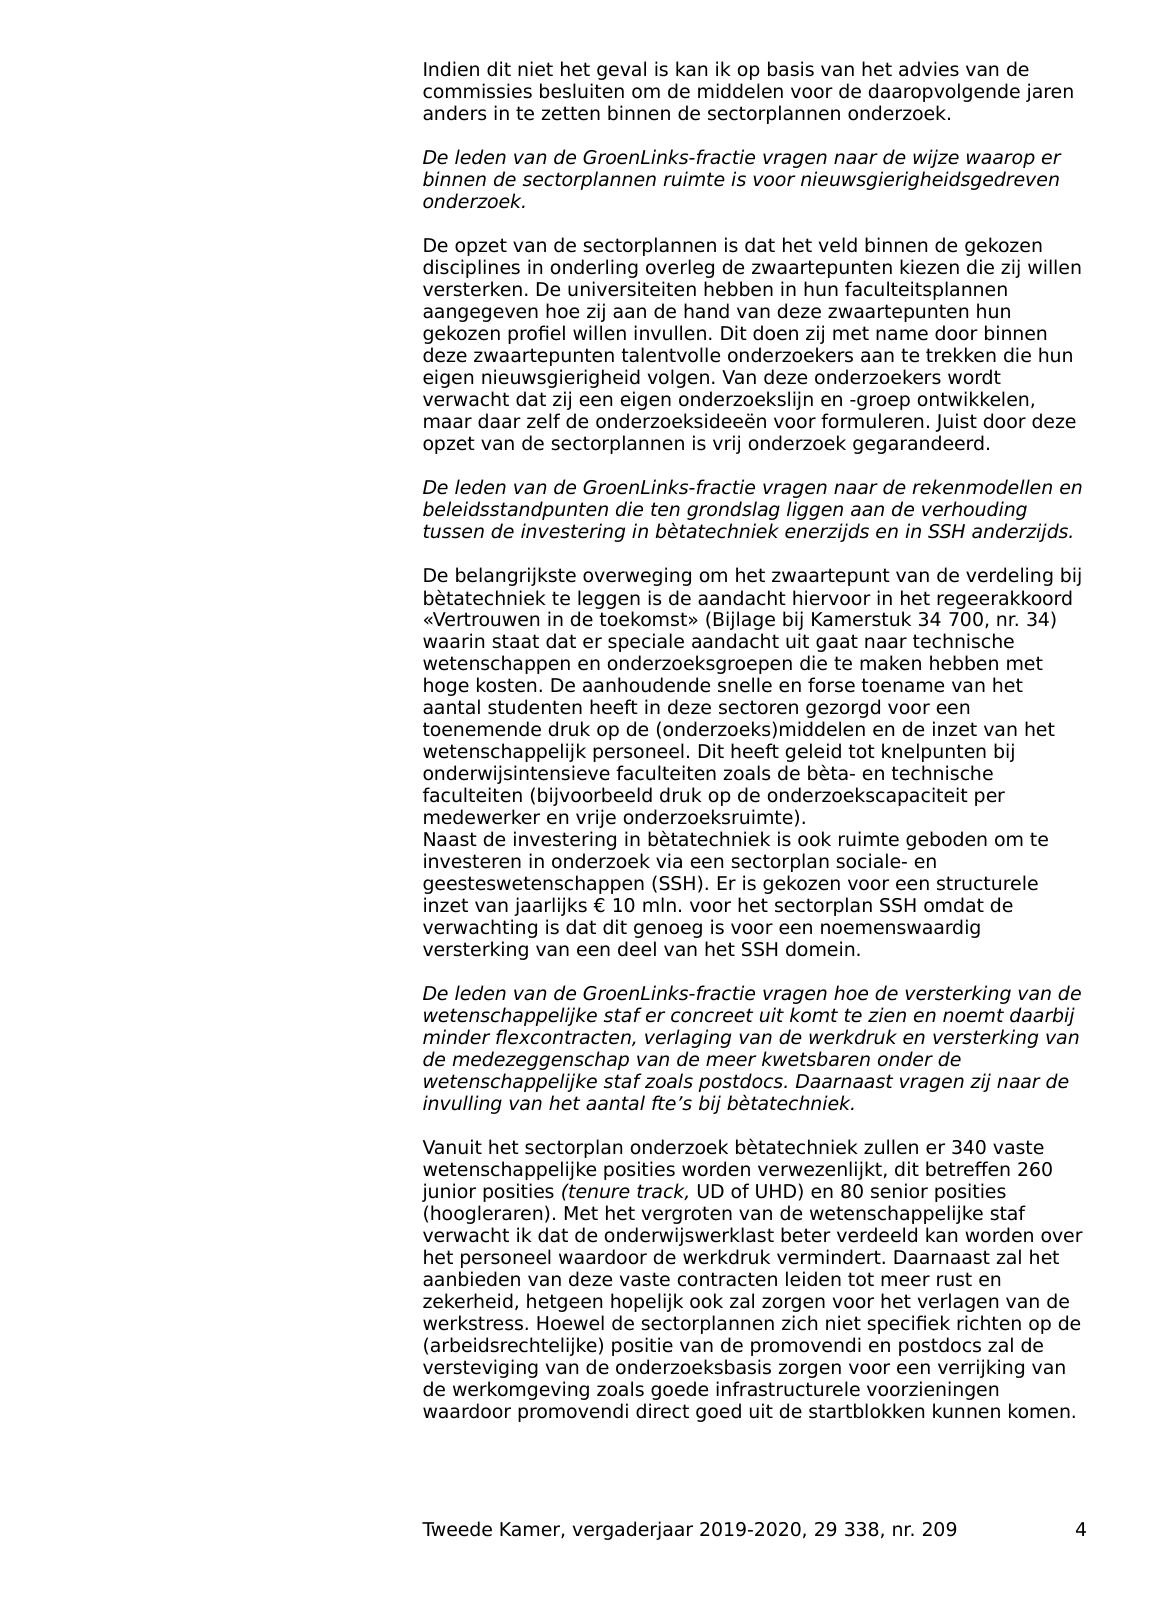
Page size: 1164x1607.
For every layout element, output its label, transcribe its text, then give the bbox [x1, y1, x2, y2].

text De belangrijkste overweging om het zwaartepunt van de verdeling bij bètatechniek te leggen is de aandacht hiervoor in het regeerakkoord «Vertrouwen in de toekomst» (Bijlage bij Kamerstuk 34 700, nr. 34) waarin staat dat er speciale aandacht uit gaat naar technische wetenschappen en onderzoeksgroepen die te maken hebben met hoge kosten. De aanhoudende snelle en forse toename van het aantal studenten heeft in deze sectoren gezorgd voor een toenemende druk op de (onderzoeks)middelen en de inzet van het wetenschappelijk personeel. Dit heeft geleid tot knelpunten bij onderwijsintensieve faculteiten zoals de bèta- en technische faculteiten (bijvoorbeeld druk op de onderzoekscapaciteit per medewerker en vrije onderzoeksruimte). [422, 565, 1087, 829]
text De leden van de GroenLinks-fractie vragen naar de wijze waarop er binnen de sectorplannen ruimte is voor nieuwsgierigheidsgedreven onderzoek. [422, 147, 1087, 213]
text Indien dit niet het geval is kan ik op basis van het advies van de commissies besluiten om de middelen voor de daaropvolgende jaren anders in te zetten binnen de sectorplannen onderzoek. [422, 59, 1087, 125]
text Naast de investering in bètatechniek is ook ruimte geboden om te investeren in onderzoek via een sectorplan sociale- en geesteswetenschappen (SSH). Er is gekozen voor een structurele inzet van jaarlijks € 10 mln. voor het sectorplan SSH omdat de verwachting is dat dit genoeg is voor een noemenswaardig versterking van een deel van het SSH domein. [422, 829, 1087, 961]
text De opzet van de sectorplannen is dat het veld binnen de gekozen disciplines in onderling overleg de zwaartepunten kiezen die zij willen versterken. De universiteiten hebben in hun faculteitsplannen aangegeven hoe zij aan de hand van deze zwaartepunten hun gekozen profiel willen invullen. Dit doen zij met name door binnen deze zwaartepunten talentvolle onderzoekers aan te trekken die hun eigen nieuwsgierigheid volgen. Van deze onderzoekers wordt verwacht dat zij een eigen onderzoekslijn en -groep ontwikkelen, maar daar zelf de onderzoeksideeën voor formuleren. Juist door deze opzet van de sectorplannen is vrij onderzoek gegarandeerd. [422, 235, 1087, 455]
text De leden van de GroenLinks-fractie vragen hoe de versterking van de wetenschappelijke staf er concreet uit komt te zien en noemt daarbij minder flexcontracten, verlaging van de werkdruk en versterking van de medezeggenschap van de meer kwetsbaren onder de wetenschappelijke staf zoals postdocs. Daarnaast vragen zij naar de invulling van het aantal fte’s bij bètatechniek. [422, 983, 1087, 1115]
text Vanuit het sectorplan onderzoek bètatechniek zullen er 340 vaste wetenschappelijke posities worden verwezenlijkt, dit betreffen 260 junior posities (tenure track, UD of UHD) en 80 senior posities (hoogleraren). Met het vergroten van de wetenschappelijke staf verwacht ik dat de onderwijswerklast beter verdeeld kan worden over het personeel waardoor de werkdruk vermindert. Daarnaast zal het aanbieden van deze vaste contracten leiden tot meer rust en zekerheid, hetgeen hopelijk ook zal zorgen voor het verlagen van de werkstress. Hoewel de sectorplannen zich niet specifiek richten op de (arbeidsrechtelijke) positie van de promovendi en postdocs zal de versteviging van de onderzoeksbasis zorgen voor een verrijking van de werkomgeving zoals goede infrastructurele voorzieningen waardoor promovendi direct goed uit de startblokken kunnen komen. [422, 1137, 1087, 1423]
text De leden van de GroenLinks-fractie vragen naar de rekenmodellen en beleidsstandpunten die ten grondslag liggen aan de verhouding tussen de investering in bètatechniek enerzijds en in SSH anderzijds. [422, 477, 1087, 543]
